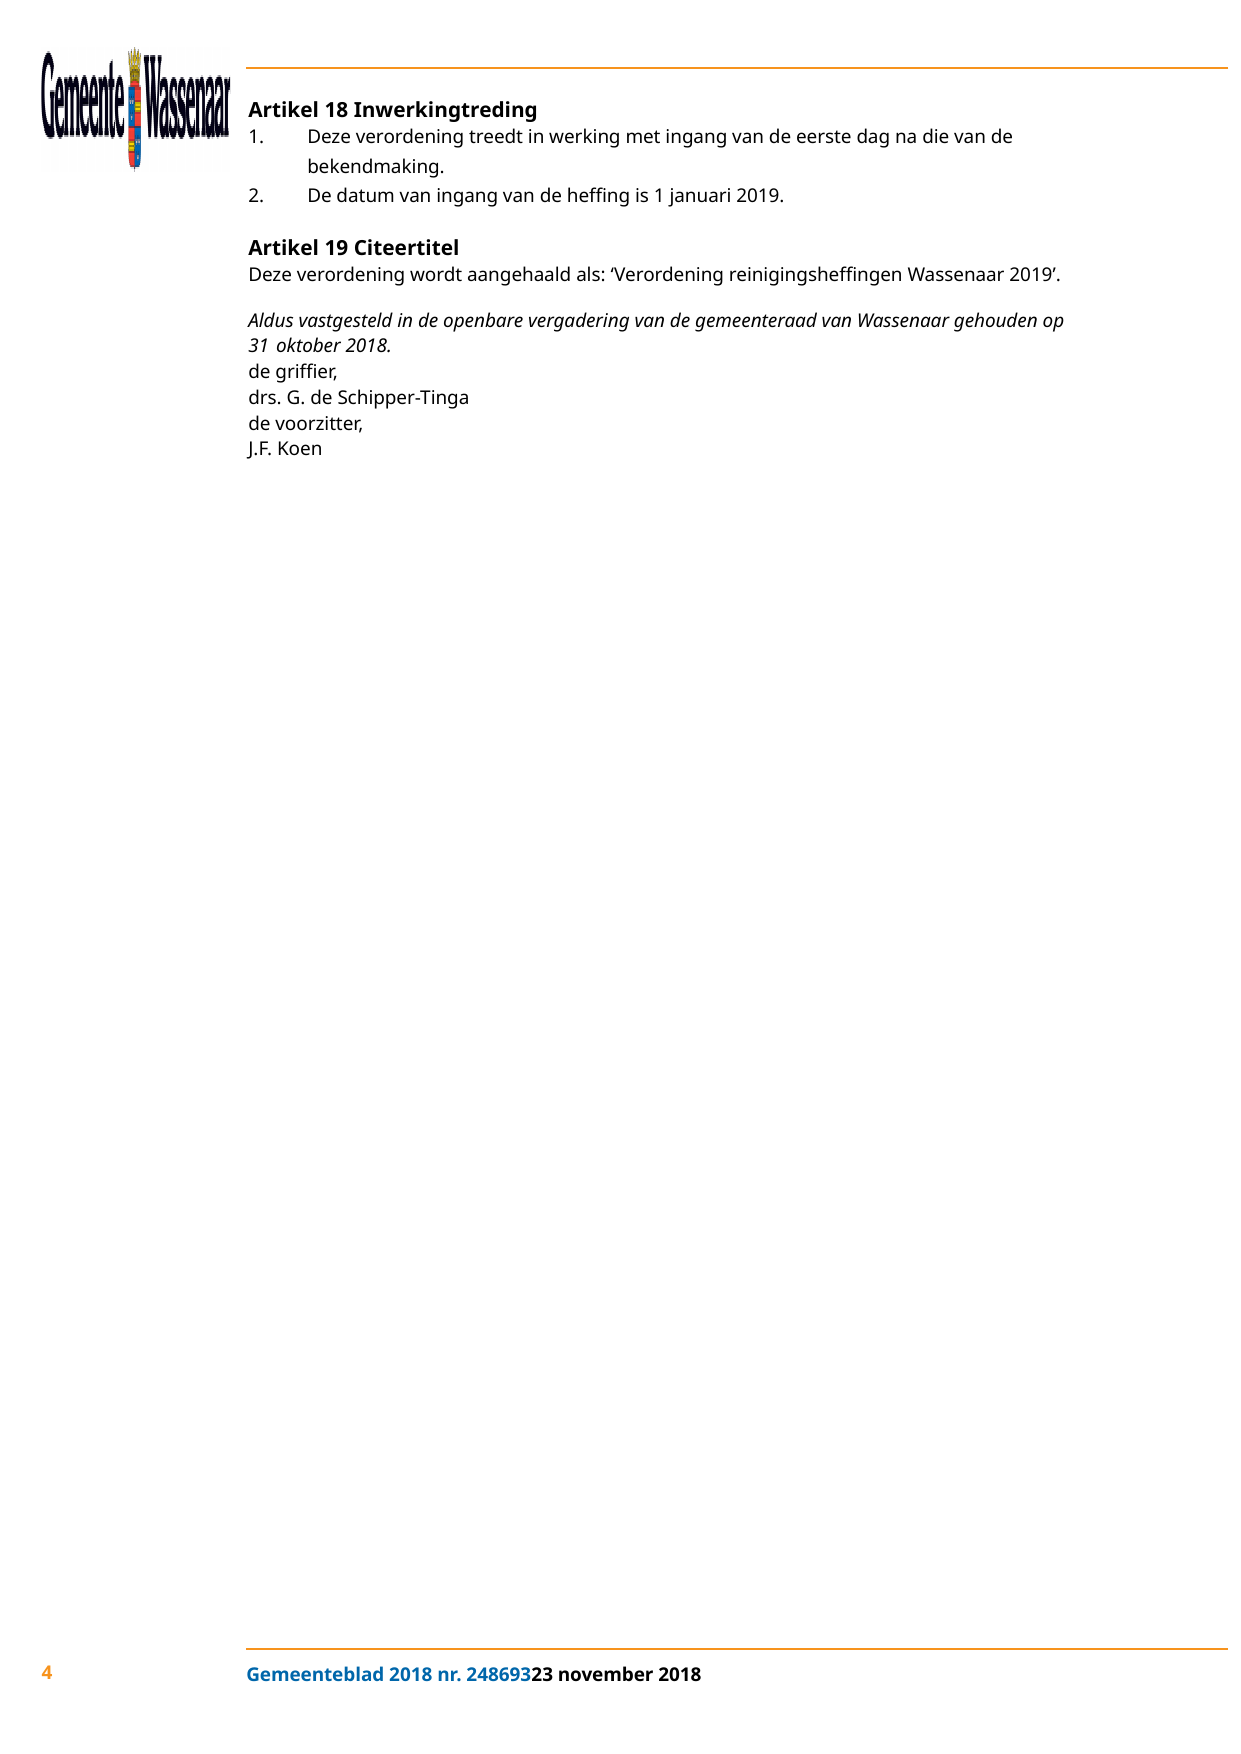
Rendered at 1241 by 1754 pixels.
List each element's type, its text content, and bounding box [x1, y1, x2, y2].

list Deze verordening treedt in werking met ingang van de eerste dag na die van de bekendmaking. [248, 123, 1152, 178]
text Aldus vastgesteld in de openbare vergadering van de gemeenteraad van Wassenaar gehouden op 31 oktober 2018. [248, 307, 1152, 358]
text Artikel 18 Inwerkingtreding [248, 95, 1152, 123]
list De datum van ingang van de heffing is 1 januari 2019. [248, 182, 1152, 208]
text de griffier, [248, 358, 1152, 384]
text de voorzitter, [248, 410, 1152, 436]
text Deze verordening wordt aangehaald als: ‘Verordening reinigingsheffingen Wassenaar 2019’. [248, 261, 1152, 287]
text Artikel 19 Citeertitel [248, 233, 1152, 261]
text drs. G. de Schipper-Tinga [248, 384, 1152, 410]
picture [41, 47, 231, 172]
text J.F. Koen [248, 436, 1152, 461]
